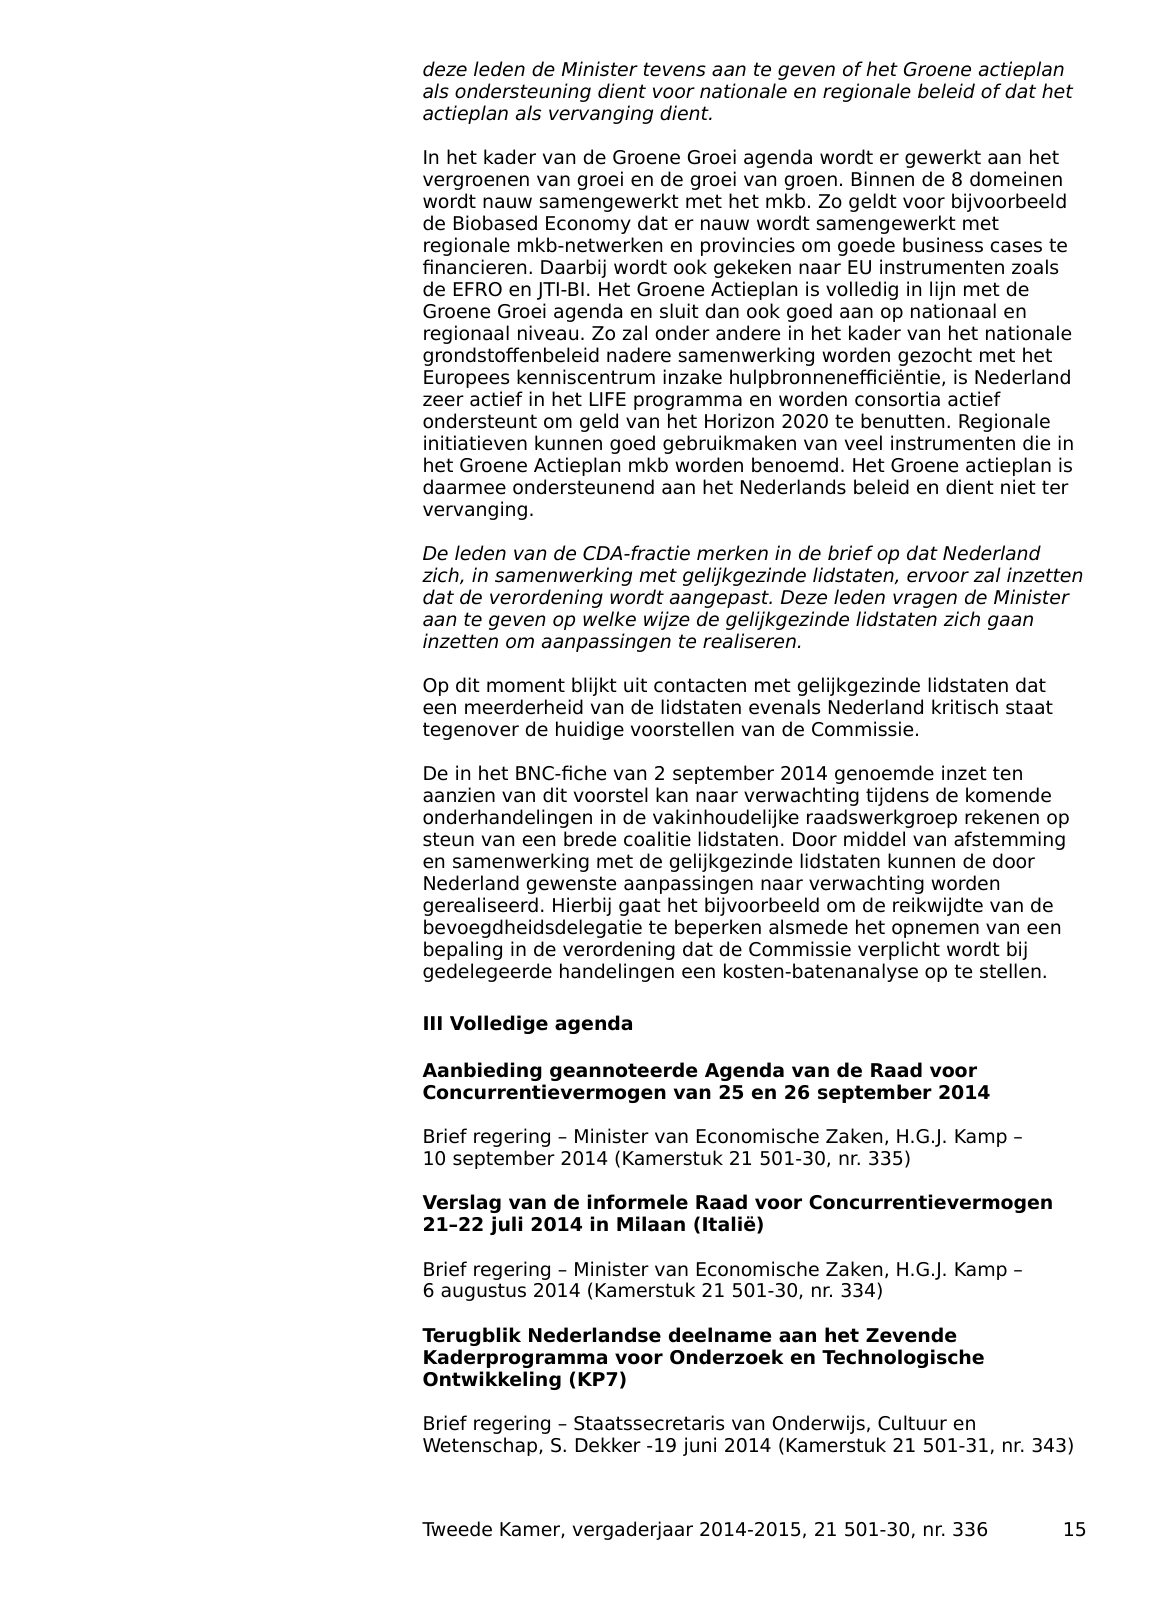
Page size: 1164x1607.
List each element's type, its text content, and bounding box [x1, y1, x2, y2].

text De leden van de CDA-fractie merken in de brief op dat Nederland zich, in samenwerking met gelijkgezinde lidstaten, ervoor zal inzetten dat de verordening wordt aangepast. Deze leden vragen de Minister aan te geven op welke wijze de gelijkgezinde lidstaten zich gaan inzetten om aanpassingen te realiseren. [422, 543, 1087, 653]
text Brief regering – Staatssecretaris van Onderwijs, Cultuur en Wetenschap, S. Dekker -19 juni 2014 (Kamerstuk 21 501-31, nr. 343) [422, 1413, 1087, 1457]
subtitle Verslag van de informele Raad voor Concurrentievermogen 21–22 juli 2014 in Milaan (Italië) [422, 1192, 1087, 1236]
text Brief regering – Minister van Economische Zaken, H.G.J. Kamp – 10 september 2014 (Kamerstuk 21 501-30, nr. 335) [422, 1126, 1087, 1170]
subtitle Terugblik Nederlandse deelname aan het Zevende Kaderprogramma voor Onderzoek en Technologische Ontwikkeling (KP7) [422, 1324, 1087, 1391]
text De in het BNC-fiche van 2 september 2014 genoemde inzet ten aanzien van dit voorstel kan naar verwachting tijdens de komende onderhandelingen in de vakinhoudelijke raadswerkgroep rekenen op steun van een brede coalitie lidstaten. Door middel van afstemming en samenwerking met de gelijkgezinde lidstaten kunnen de door Nederland gewenste aanpassingen naar verwachting worden gerealiseerd. Hierbij gaat het bijvoorbeeld om de reikwijdte van de bevoegdheidsdelegatie te beperken alsmede het opnemen van een bepaling in de verordening dat de Commissie verplicht wordt bij gedelegeerde handelingen een kosten-batenanalyse op te stellen. [422, 763, 1087, 983]
text Brief regering – Minister van Economische Zaken, H.G.J. Kamp – 6 augustus 2014 (Kamerstuk 21 501-30, nr. 334) [422, 1258, 1087, 1302]
subtitle Aanbieding geannoteerde Agenda van de Raad voor Concurrentievermogen van 25 en 26 september 2014 [422, 1060, 1087, 1104]
text In het kader van de Groene Groei agenda wordt er gewerkt aan het vergroenen van groei en de groei van groen. Binnen de 8 domeinen wordt nauw samengewerkt met het mkb. Zo geldt voor bijvoorbeeld de Biobased Economy dat er nauw wordt samengewerkt met regionale mkb-netwerken en provincies om goede business cases te financieren. Daarbij wordt ook gekeken naar EU instrumenten zoals de EFRO en JTI-BI. Het Groene Actieplan is volledig in lijn met de Groene Groei agenda en sluit dan ook goed aan op nationaal en regionaal niveau. Zo zal onder andere in het kader van het nationale grondstoffenbeleid nadere samenwerking worden gezocht met het Europees kenniscentrum inzake hulpbronnenefficiëntie, is Nederland zeer actief in het LIFE programma en worden consortia actief ondersteunt om geld van het Horizon 2020 te benutten. Regionale initiatieven kunnen goed gebruikmaken van veel instrumenten die in het Groene Actieplan mkb worden benoemd. Het Groene actieplan is daarmee ondersteunend aan het Nederlands beleid en dient niet ter vervanging. [422, 147, 1087, 521]
text deze leden de Minister tevens aan te geven of het Groene actieplan als ondersteuning dient voor nationale en regionale beleid of dat het actieplan als vervanging dient. [422, 59, 1087, 125]
subtitle III Volledige agenda [422, 1013, 1087, 1035]
text Op dit moment blijkt uit contacten met gelijkgezinde lidstaten dat een meerderheid van de lidstaten evenals Nederland kritisch staat tegenover de huidige voorstellen van de Commissie. [422, 675, 1087, 741]
